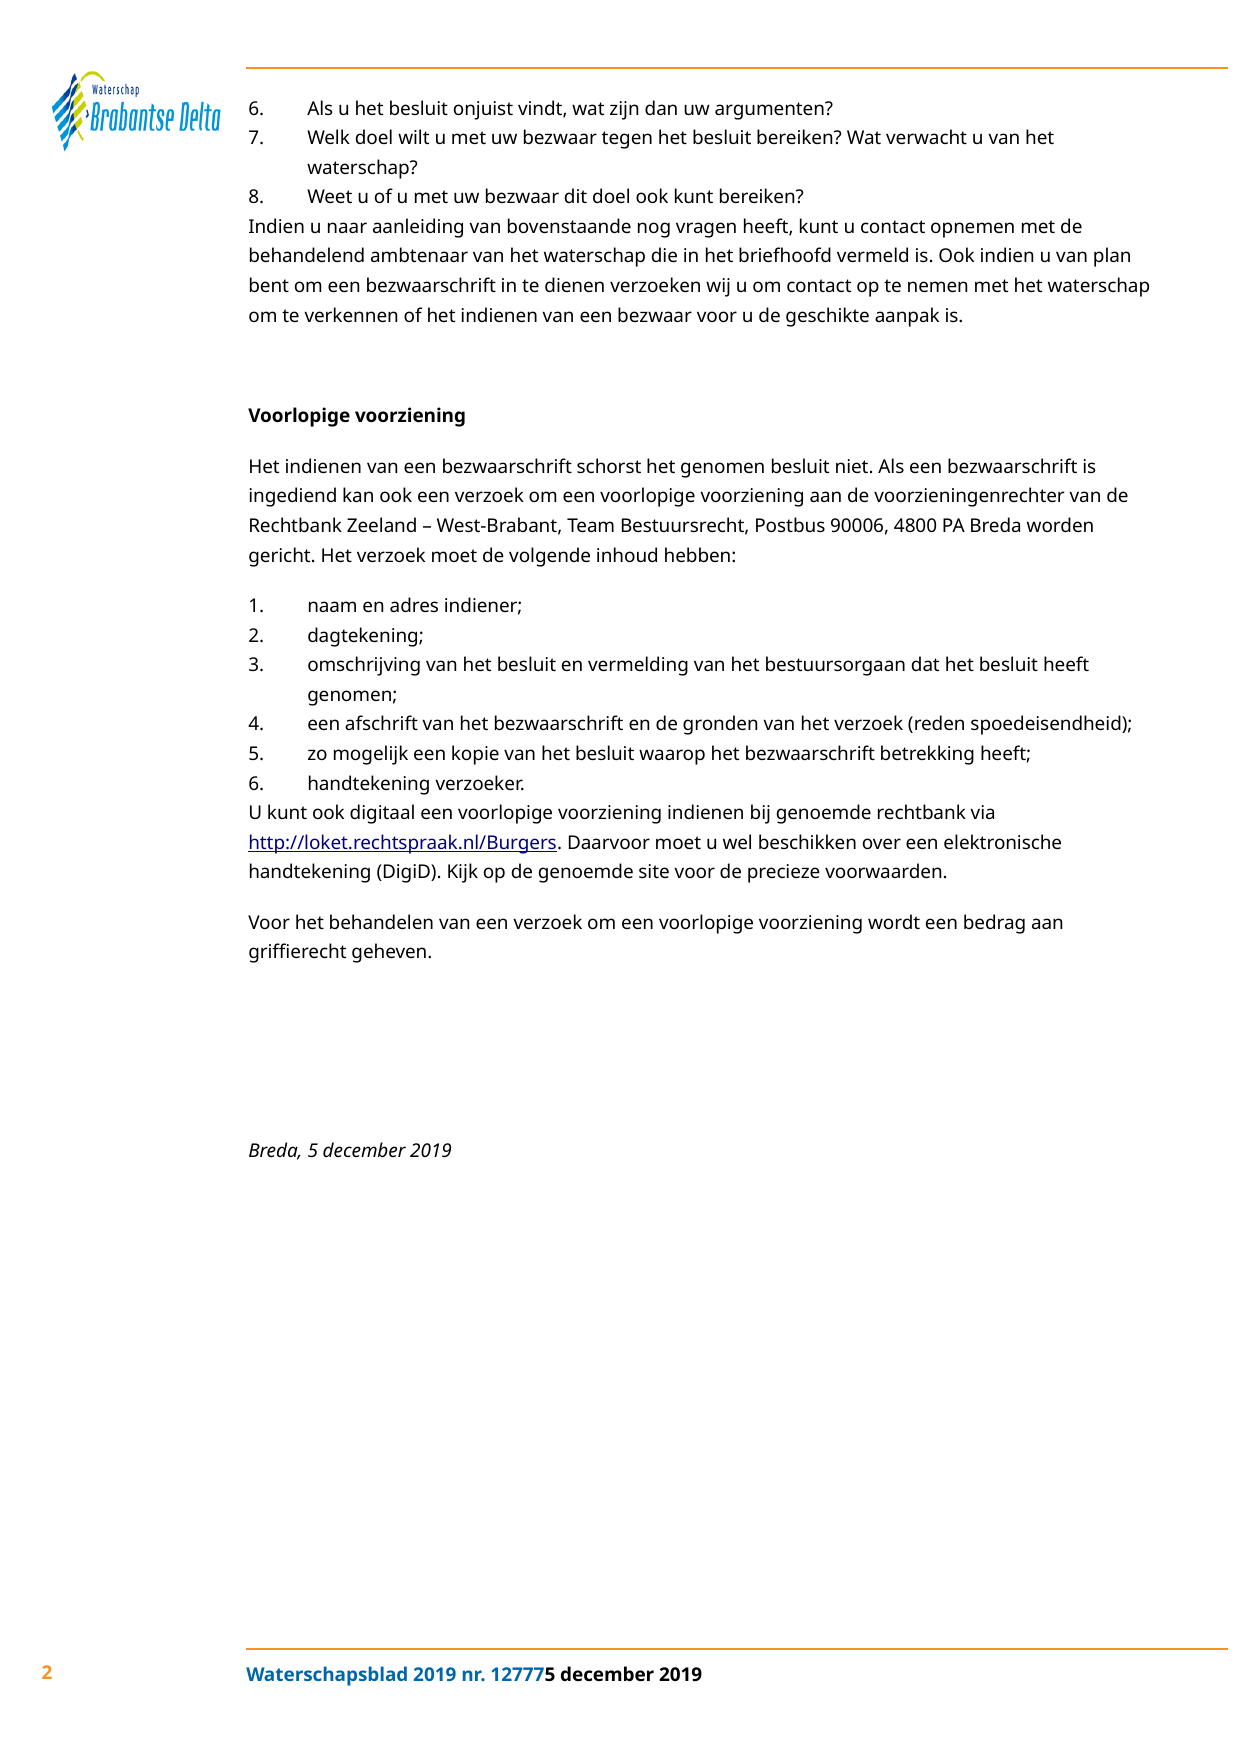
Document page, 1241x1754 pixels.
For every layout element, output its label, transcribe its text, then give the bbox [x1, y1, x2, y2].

list Welk doel wilt u met uw bezwaar tegen het besluit bereiken? Wat verwacht u van het waterschap? [248, 124, 1152, 180]
list naam en adres indiener; [248, 592, 1152, 618]
text U kunt ook digitaal een voorlopige voorziening indienen bij genoemde rechtbank via http://loket.rechtspraak.nl/Burgers. Daarvoor moet u wel beschikken over een elektronische handtekening (DigiD). Kijk op de genoemde site voor de precieze voorwaarden. [248, 799, 1152, 884]
list Weet u of u met uw bezwaar dit doel ook kunt bereiken? [248, 183, 1152, 209]
list een afschrift van het bezwaarschrift en de gronden van het verzoek (reden spoedeisendheid); [248, 711, 1152, 736]
list omschrijving van het besluit en vermelding van het bestuursorgaan dat het besluit heeft genomen; [248, 651, 1152, 707]
list dagtekening; [248, 622, 1152, 648]
text Het indienen van een bezwaarschrift schorst het genomen besluit niet. Als een bezwaarschrift is ingediend kan ook een verzoek om een voorlopige voorziening aan de voorzieningenrechter van de Rechtbank Zeeland – West-Brabant, Team Bestuursrecht, Postbus 90006, 4800 PA Breda worden gericht. Het verzoek moet de volgende inhoud hebben: [248, 453, 1152, 568]
list zo mogelijk een kopie van het besluit waarop het bezwaarschrift betrekking heeft; [248, 740, 1152, 766]
text Indien u naar aanleiding van bovenstaande nog vragen heeft, kunt u contact opnemen met de behandelend ambtenaar van het waterschap die in het briefhoofd vermeld is. Ook indien u van plan bent om een bezwaarschrift in te dienen verzoeken wij u om contact op te nemen met het waterschap om te verkennen of het indienen van een bezwaar voor u de geschikte aanpak is. [248, 213, 1152, 328]
text Voorlopige voorziening [248, 403, 1152, 428]
text Breda, 5 december 2019 [248, 1138, 1152, 1163]
list handtekening verzoeker. [248, 770, 1152, 796]
list Als u het besluit onjuist vindt, wat zijn dan uw argumenten? [248, 95, 1152, 121]
text Voor het behandelen van een verzoek om een voorlopige voorziening wordt een bedrag aan griffierecht geheven. [248, 909, 1152, 964]
picture [41, 47, 231, 172]
